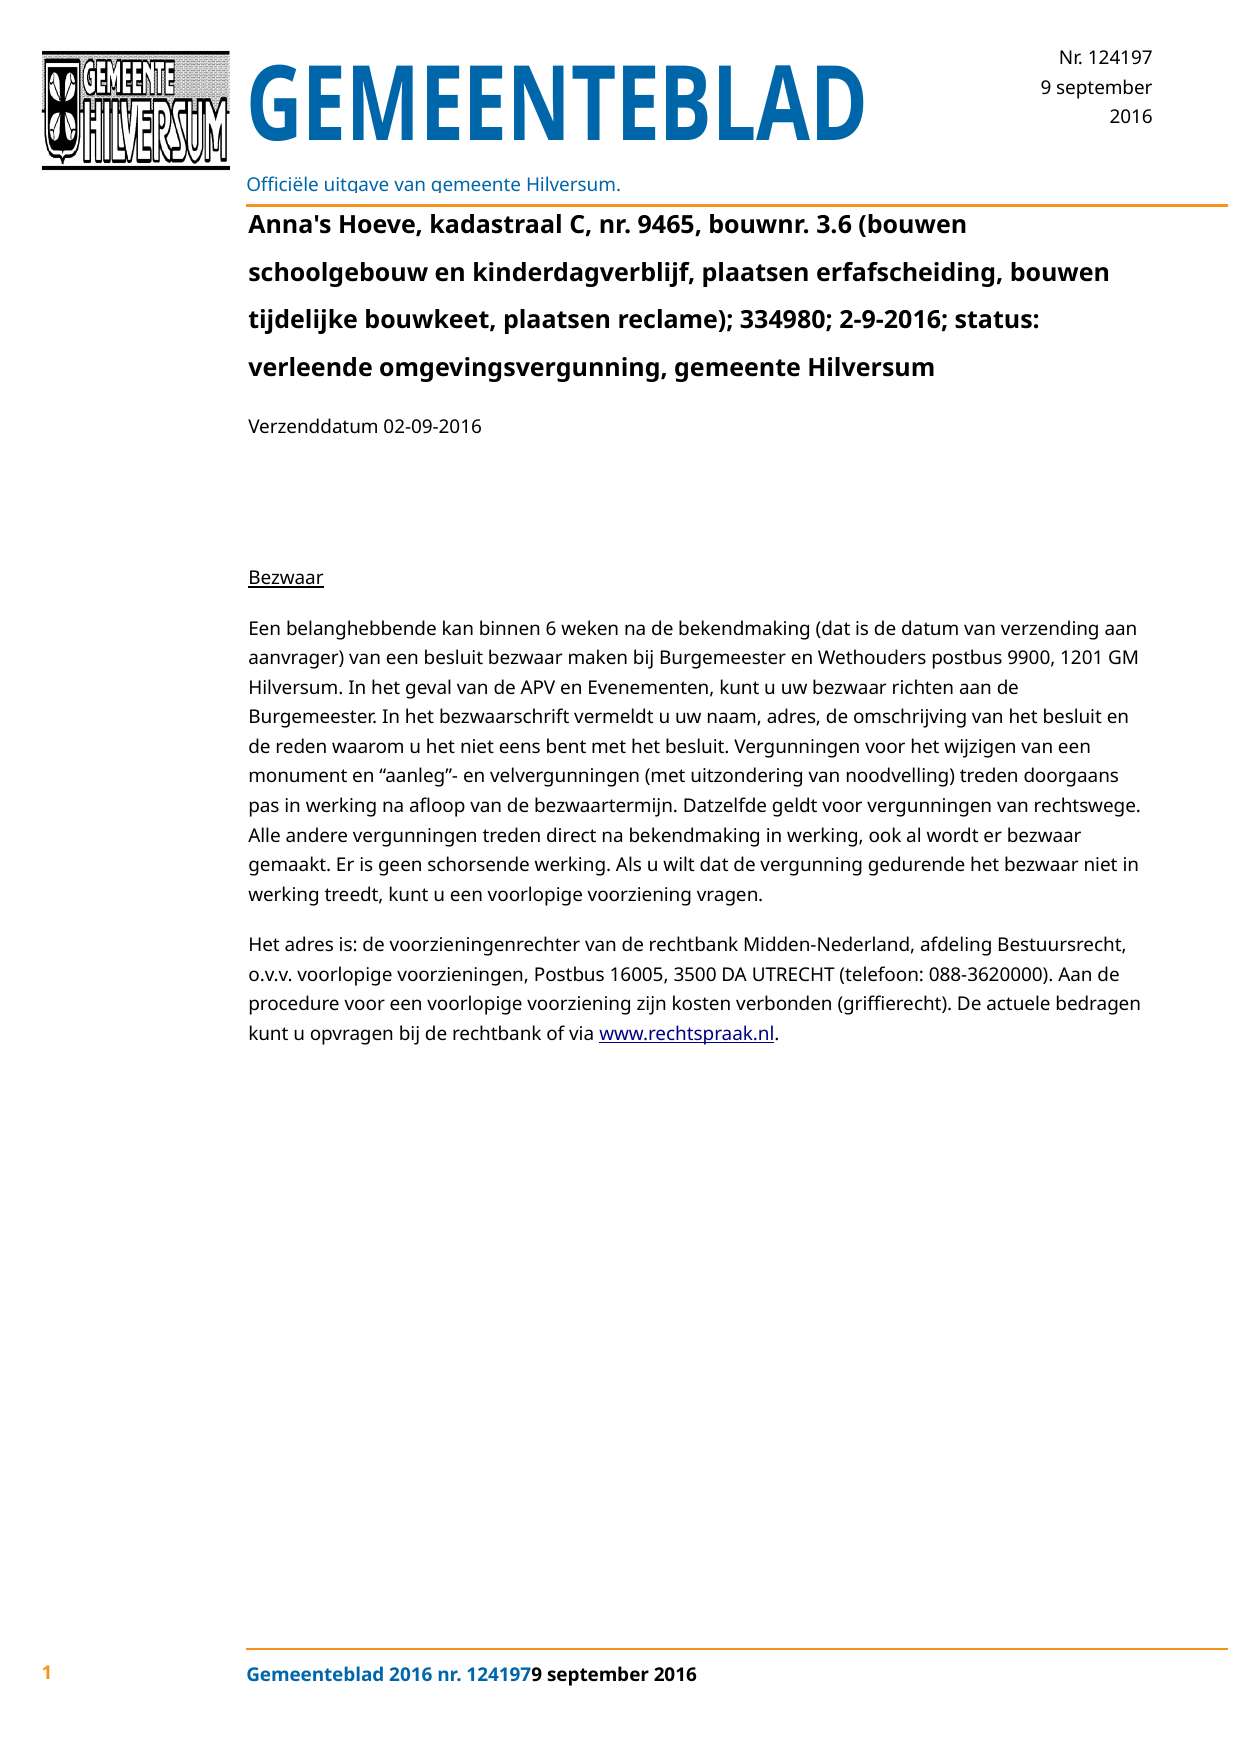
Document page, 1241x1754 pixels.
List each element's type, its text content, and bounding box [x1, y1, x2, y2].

text Het adres is: de voorzieningenrechter van de rechtbank Midden-Nederland, afdeling Bestuursrecht, o.v.v. voorlopige voorzieningen, Postbus 16005, 3500 DA UTRECHT (telefoon: 088-3620000). Aan de procedure voor een voorlopige voorziening zijn kosten verbonden (griffierecht). De actuele bedragen kunt u opvragen bij de rechtbank of via www.rechtspraak.nl. [248, 931, 1152, 1046]
text Verzenddatum 02-09-2016 [248, 413, 1152, 439]
text Anna's Hoeve, kadastraal C, nr. 9465, bouwnr. 3.6 (bouwen schoolgebouw en kinderdagverblijf, plaatsen erfafscheiding, bouwen tijdelijke bouwkeet, plaatsen reclame); 334980; 2-9-2016; status: verleende omgevingsvergunning, gemeente Hilversum [248, 207, 1152, 384]
text Een belanghebbende kan binnen 6 weken na de bekendmaking (dat is de datum van verzending aan aanvrager) van een besluit bezwaar maken bij Burgemeester en Wethouders postbus 9900, 1201 GM Hilversum. In het geval van de APV en Evenementen, kunt u uw bezwaar richten aan de Burgemeester. In het bezwaarschrift vermeldt u uw naam, adres, de omschrijving van het besluit en de reden waarom u het niet eens bent met het besluit. Vergunningen voor het wijzigen van een monument en “aanleg”- en velvergunningen (met uitzondering van noodvelling) treden doorgaans pas in werking na afloop van de bezwaartermijn. Datzelfde geldt voor vergunningen van rechtswege. Alle andere vergunningen treden direct na bekendmaking in werking, ook al wordt er bezwaar gemaakt. Er is geen schorsende werking. Als u wilt dat de vergunning gedurende het bezwaar niet in werking treedt, kunt u een voorlopige voorziening vragen. [248, 615, 1152, 907]
text Bezwaar [248, 564, 1152, 590]
picture [41, 47, 231, 172]
